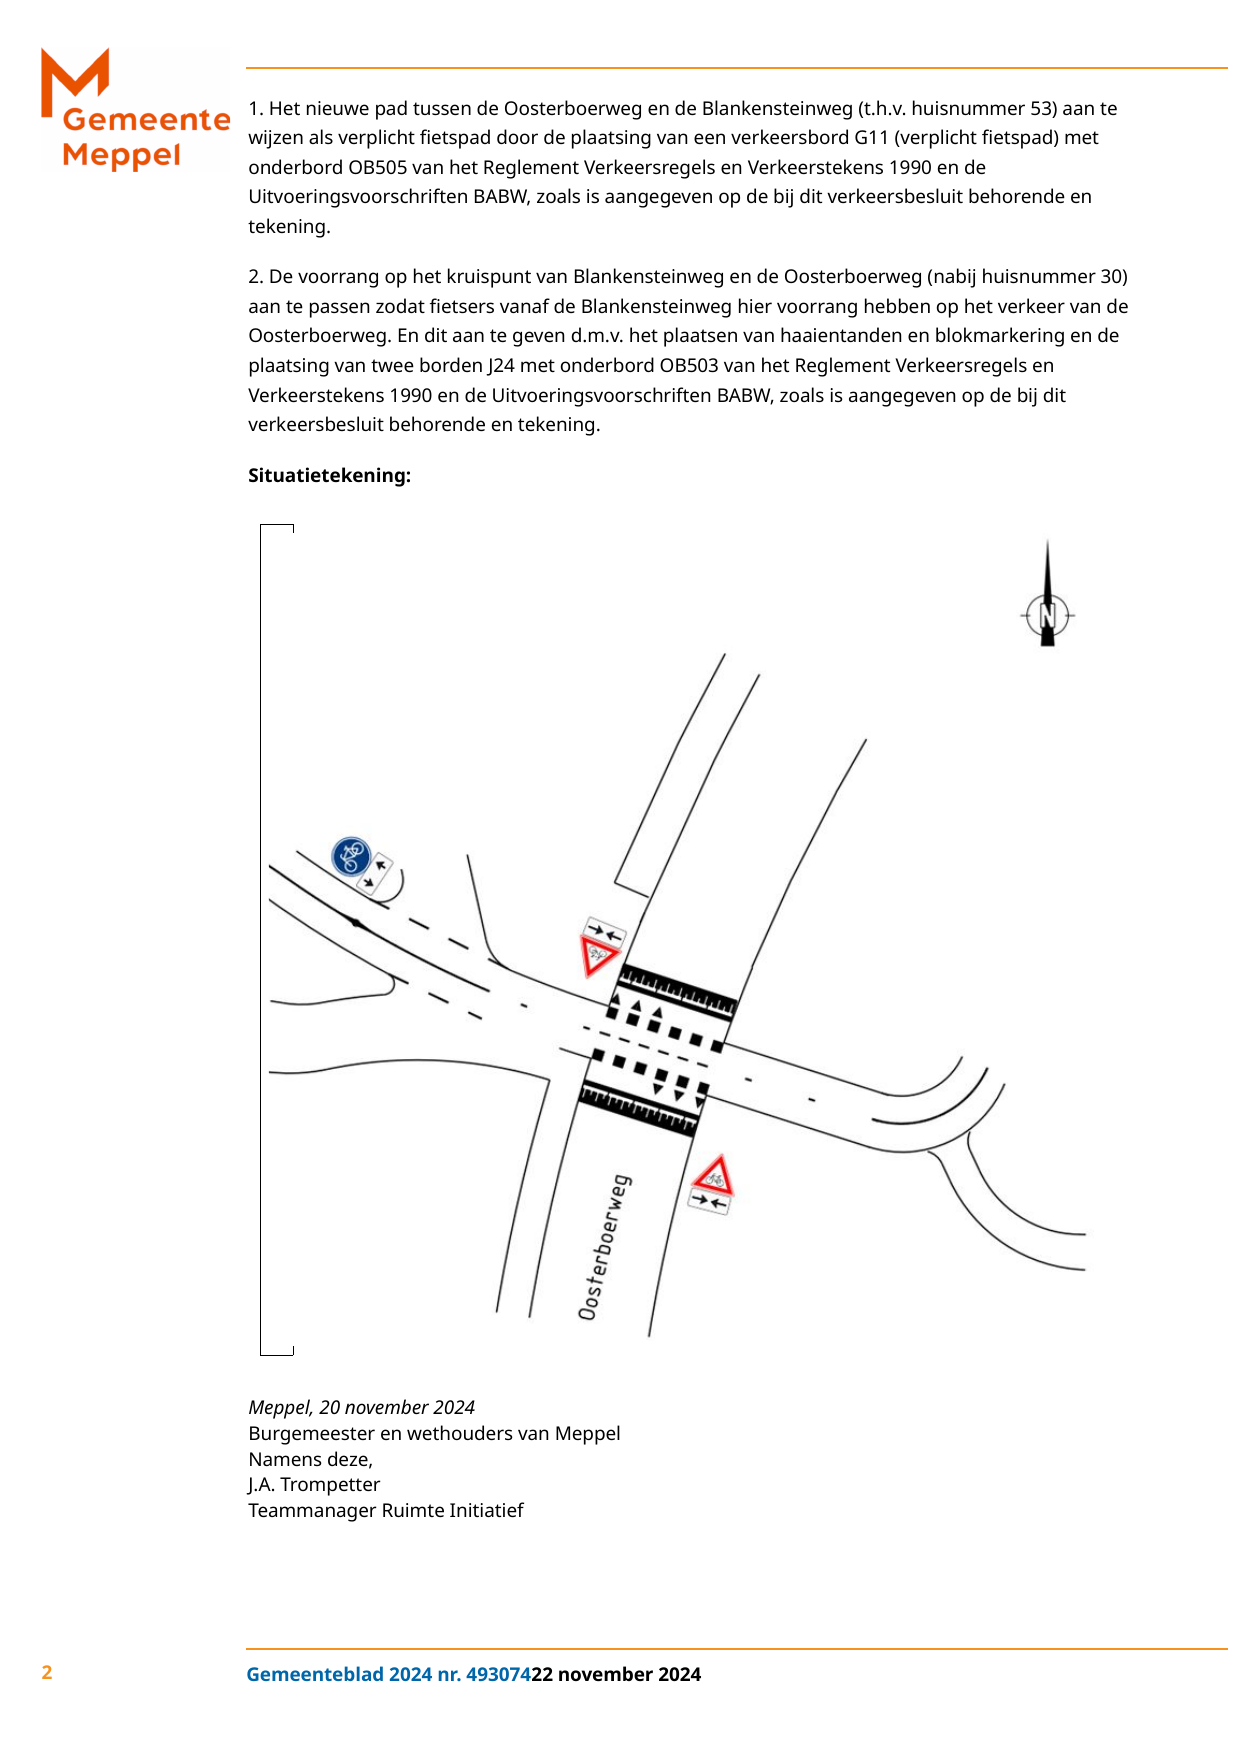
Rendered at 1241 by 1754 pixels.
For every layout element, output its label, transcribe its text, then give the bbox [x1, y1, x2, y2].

text Burgemeester en wethouders van Meppel [248, 1420, 1152, 1446]
text J.A. Trompetter [248, 1471, 1152, 1497]
picture [268, 533, 1096, 1346]
text Situatietekening: [248, 462, 1152, 488]
text 2. De voorrang op het kruispunt van Blankensteinweg en de Oosterboerweg (nabij huisnummer 30) aan te passen zodat fietsers vanaf de Blankensteinweg hier voorrang hebben op het verkeer van de Oosterboerweg. En dit aan te geven d.m.v. het plaatsen van haaientanden en blokmarkering en de plaatsing van twee borden J24 met onderbord OB503 van het Reglement Verkeersregels en Verkeerstekens 1990 en de Uitvoeringsvoorschriften BABW, zoals is aangegeven op de bij dit verkeersbesluit behorende en tekening. [248, 263, 1152, 437]
text Teammanager Ruimte Initiatief [248, 1497, 1152, 1523]
text Meppel, 20 november 2024 [248, 1394, 1152, 1420]
text Namens deze, [248, 1446, 1152, 1471]
picture [41, 47, 231, 172]
text 1. Het nieuwe pad tussen de Oosterboerweg en de Blankensteinweg (t.h.v. huisnummer 53) aan te wijzen als verplicht fietspad door de plaatsing van een verkeersbord G11 (verplicht fietspad) met onderbord OB505 van het Reglement Verkeersregels en Verkeerstekens 1990 en de Uitvoeringsvoorschriften BABW, zoals is aangegeven op de bij dit verkeersbesluit behorende en tekening. [248, 95, 1152, 239]
